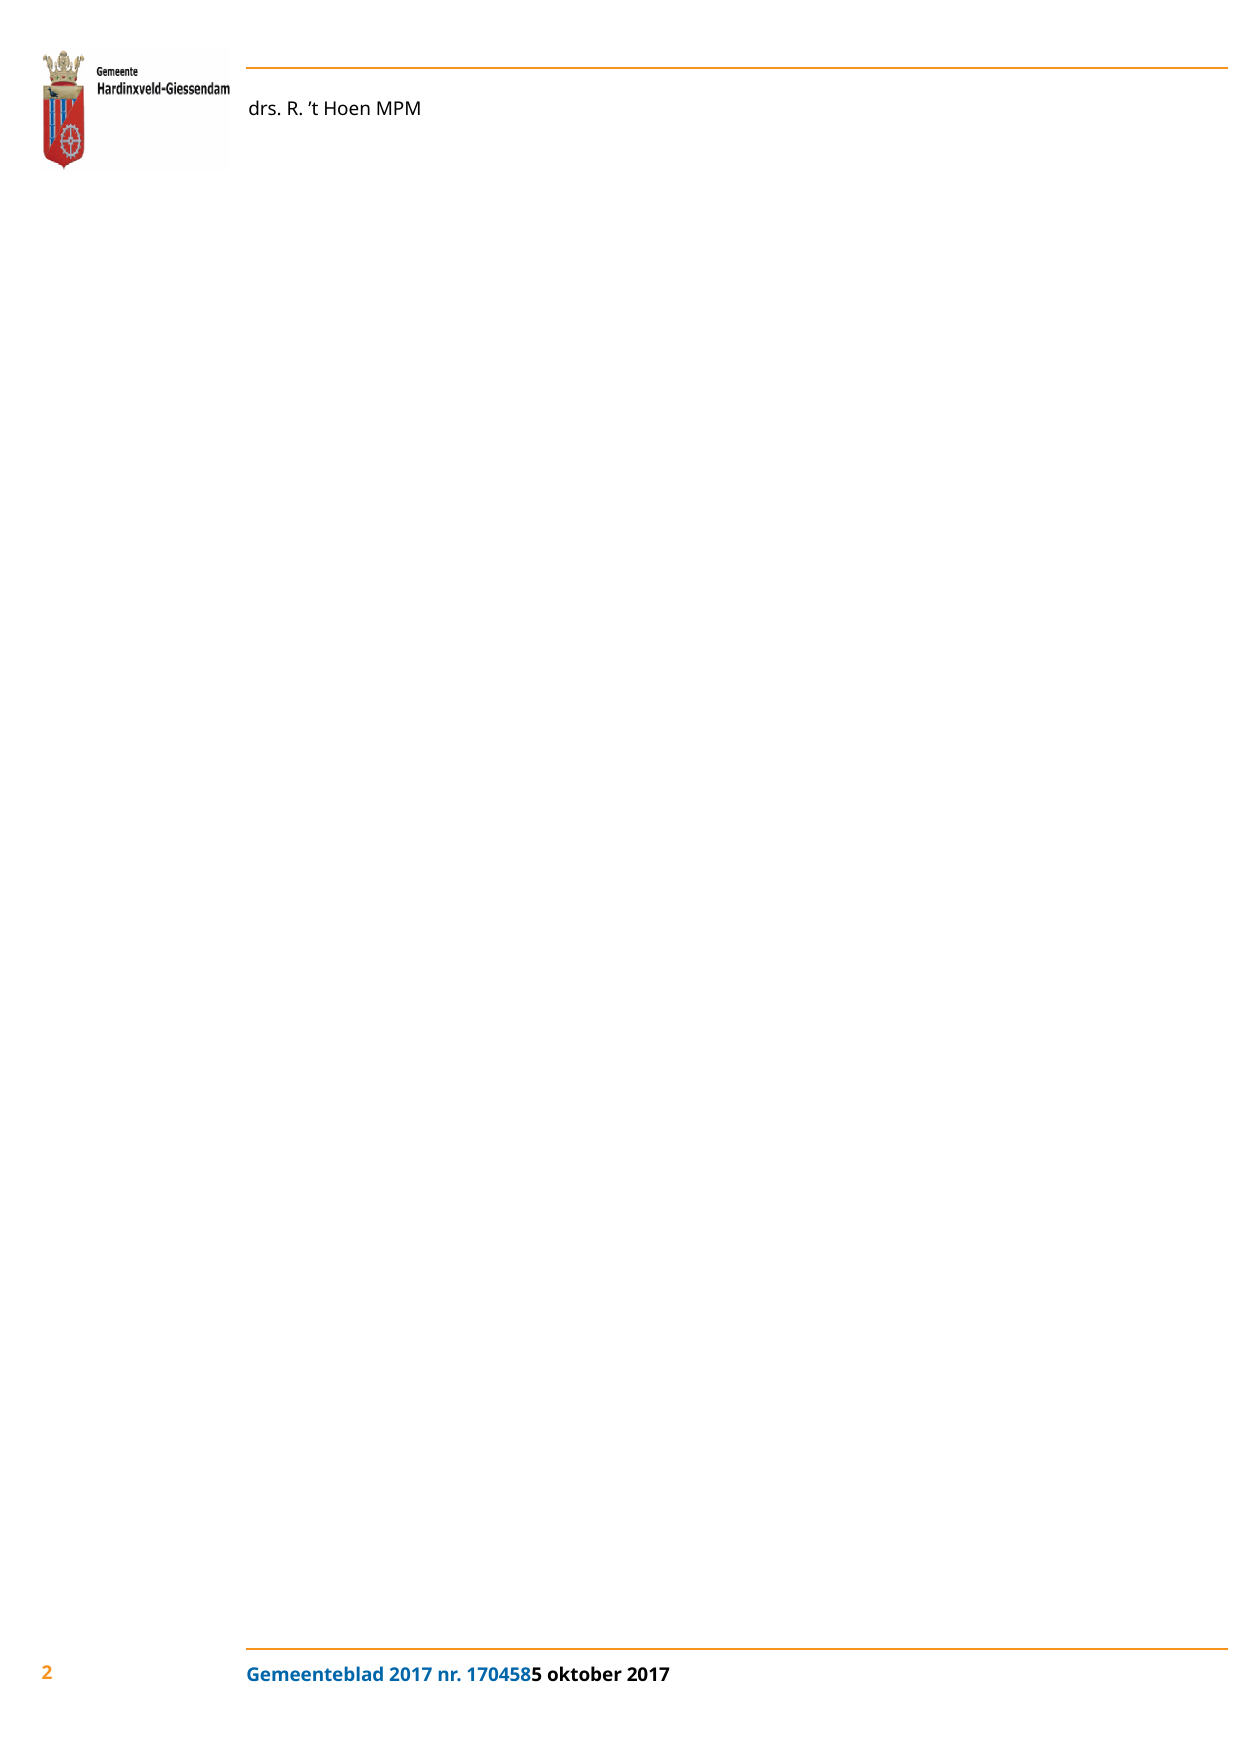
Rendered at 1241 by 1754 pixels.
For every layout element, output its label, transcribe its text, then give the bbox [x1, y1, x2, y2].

text drs. R. ’t Hoen MPM [248, 95, 1152, 121]
picture [41, 47, 231, 172]
